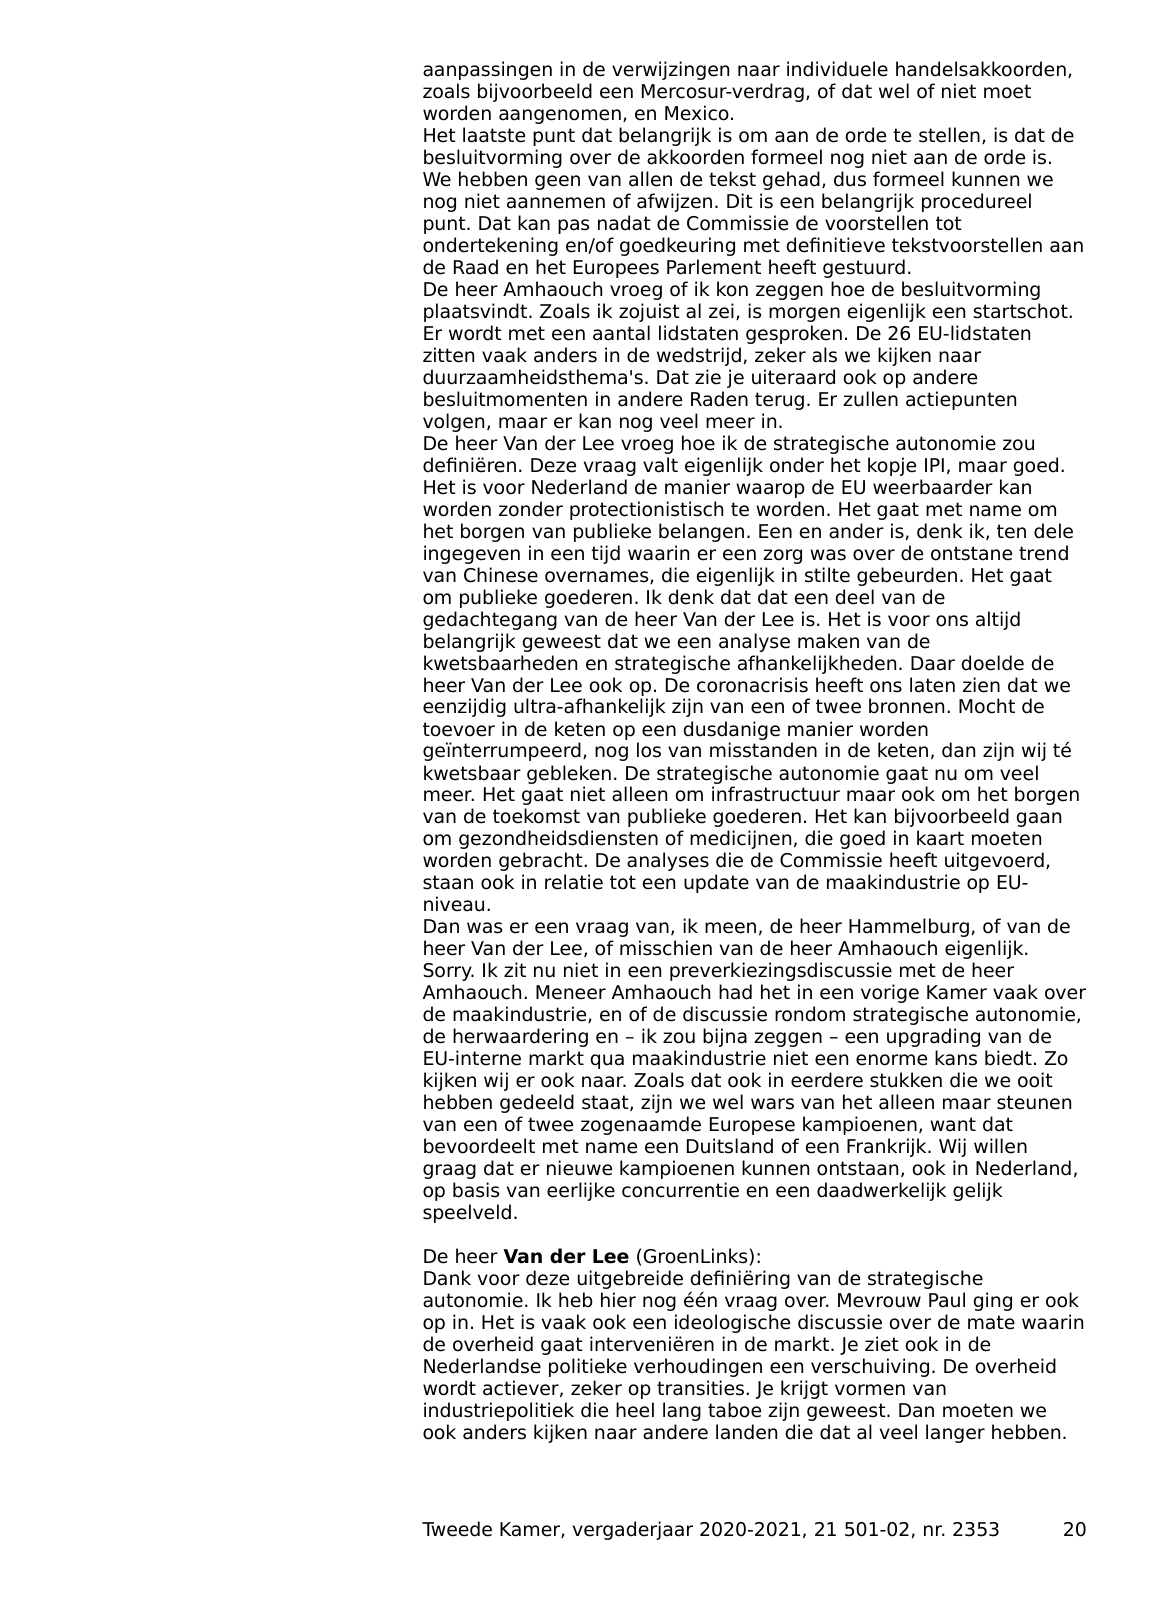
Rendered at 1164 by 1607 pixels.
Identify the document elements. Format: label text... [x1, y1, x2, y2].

text Het laatste punt dat belangrijk is om aan de orde te stellen, is dat de besluitvorming over de akkoorden formeel nog niet aan de orde is. We hebben geen van allen de tekst gehad, dus formeel kunnen we nog niet aannemen of afwijzen. Dit is een belangrijk procedureel punt. Dat kan pas nadat de Commissie de voorstellen tot ondertekening en/of goedkeuring met definitieve tekstvoorstellen aan de Raad en het Europees Parlement heeft gestuurd. [422, 125, 1087, 279]
text Dank voor deze uitgebreide definiëring van de strategische autonomie. Ik heb hier nog één vraag over. Mevrouw Paul ging er ook op in. Het is vaak ook een ideologische discussie over de mate waarin de overheid gaat interveniëren in de markt. Je ziet ook in de Nederlandse politieke verhoudingen een verschuiving. De overheid wordt actiever, zeker op transities. Je krijgt vormen van industriepolitiek die heel lang taboe zijn geweest. Dan moeten we ook anders kijken naar andere landen die dat al veel langer hebben. [422, 1268, 1087, 1444]
text De heer Amhaouch vroeg of ik kon zeggen hoe de besluitvorming plaatsvindt. Zoals ik zojuist al zei, is morgen eigenlijk een startschot. Er wordt met een aantal lidstaten gesproken. De 26 EU-lidstaten zitten vaak anders in de wedstrijd, zeker als we kijken naar duurzaamheidsthema's. Dat zie je uiteraard ook op andere besluitmomenten in andere Raden terug. Er zullen actiepunten volgen, maar er kan nog veel meer in. [422, 279, 1087, 433]
text De heer Van der Lee (GroenLinks): [422, 1246, 1087, 1268]
text aanpassingen in de verwijzingen naar individuele handelsakkoorden, zoals bijvoorbeeld een Mercosur-verdrag, of dat wel of niet moet worden aangenomen, en Mexico. [422, 59, 1087, 125]
text Dan was er een vraag van, ik meen, de heer Hammelburg, of van de heer Van der Lee, of misschien van de heer Amhaouch eigenlijk. Sorry. Ik zit nu niet in een preverkiezingsdiscussie met de heer Amhaouch. Meneer Amhaouch had het in een vorige Kamer vaak over de maakindustrie, en of de discussie rondom strategische autonomie, de herwaardering en – ik zou bijna zeggen – een upgrading van de EU-interne markt qua maakindustrie niet een enorme kans biedt. Zo kijken wij er ook naar. Zoals dat ook in eerdere stukken die we ooit hebben gedeeld staat, zijn we wel wars van het alleen maar steunen van een of twee zogenaamde Europese kampioenen, want dat bevoordeelt met name een Duitsland of een Frankrijk. Wij willen graag dat er nieuwe kampioenen kunnen ontstaan, ook in Nederland, op basis van eerlijke concurrentie en een daadwerkelijk gelijk speelveld. [422, 916, 1087, 1224]
text De heer Van der Lee vroeg hoe ik de strategische autonomie zou definiëren. Deze vraag valt eigenlijk onder het kopje IPI, maar goed. Het is voor Nederland de manier waarop de EU weerbaarder kan worden zonder protectionistisch te worden. Het gaat met name om het borgen van publieke belangen. Een en ander is, denk ik, ten dele ingegeven in een tijd waarin er een zorg was over de ontstane trend van Chinese overnames, die eigenlijk in stilte gebeurden. Het gaat om publieke goederen. Ik denk dat dat een deel van de gedachtegang van de heer Van der Lee is. Het is voor ons altijd belangrijk geweest dat we een analyse maken van de kwetsbaarheden en strategische afhankelijkheden. Daar doelde de heer Van der Lee ook op. De coronacrisis heeft ons laten zien dat we eenzijdig ultra-afhankelijk zijn van een of twee bronnen. Mocht de toevoer in de keten op een dusdanige manier worden geïnterrumpeerd, nog los van misstanden in de keten, dan zijn wij té kwetsbaar gebleken. De strategische autonomie gaat nu om veel meer. Het gaat niet alleen om infrastructuur maar ook om het borgen van de toekomst van publieke goederen. Het kan bijvoorbeeld gaan om gezondheidsdiensten of medicijnen, die goed in kaart moeten worden gebracht. De analyses die de Commissie heeft uitgevoerd, staan ook in relatie tot een update van de maakindustrie op EU-niveau. [422, 433, 1087, 916]
